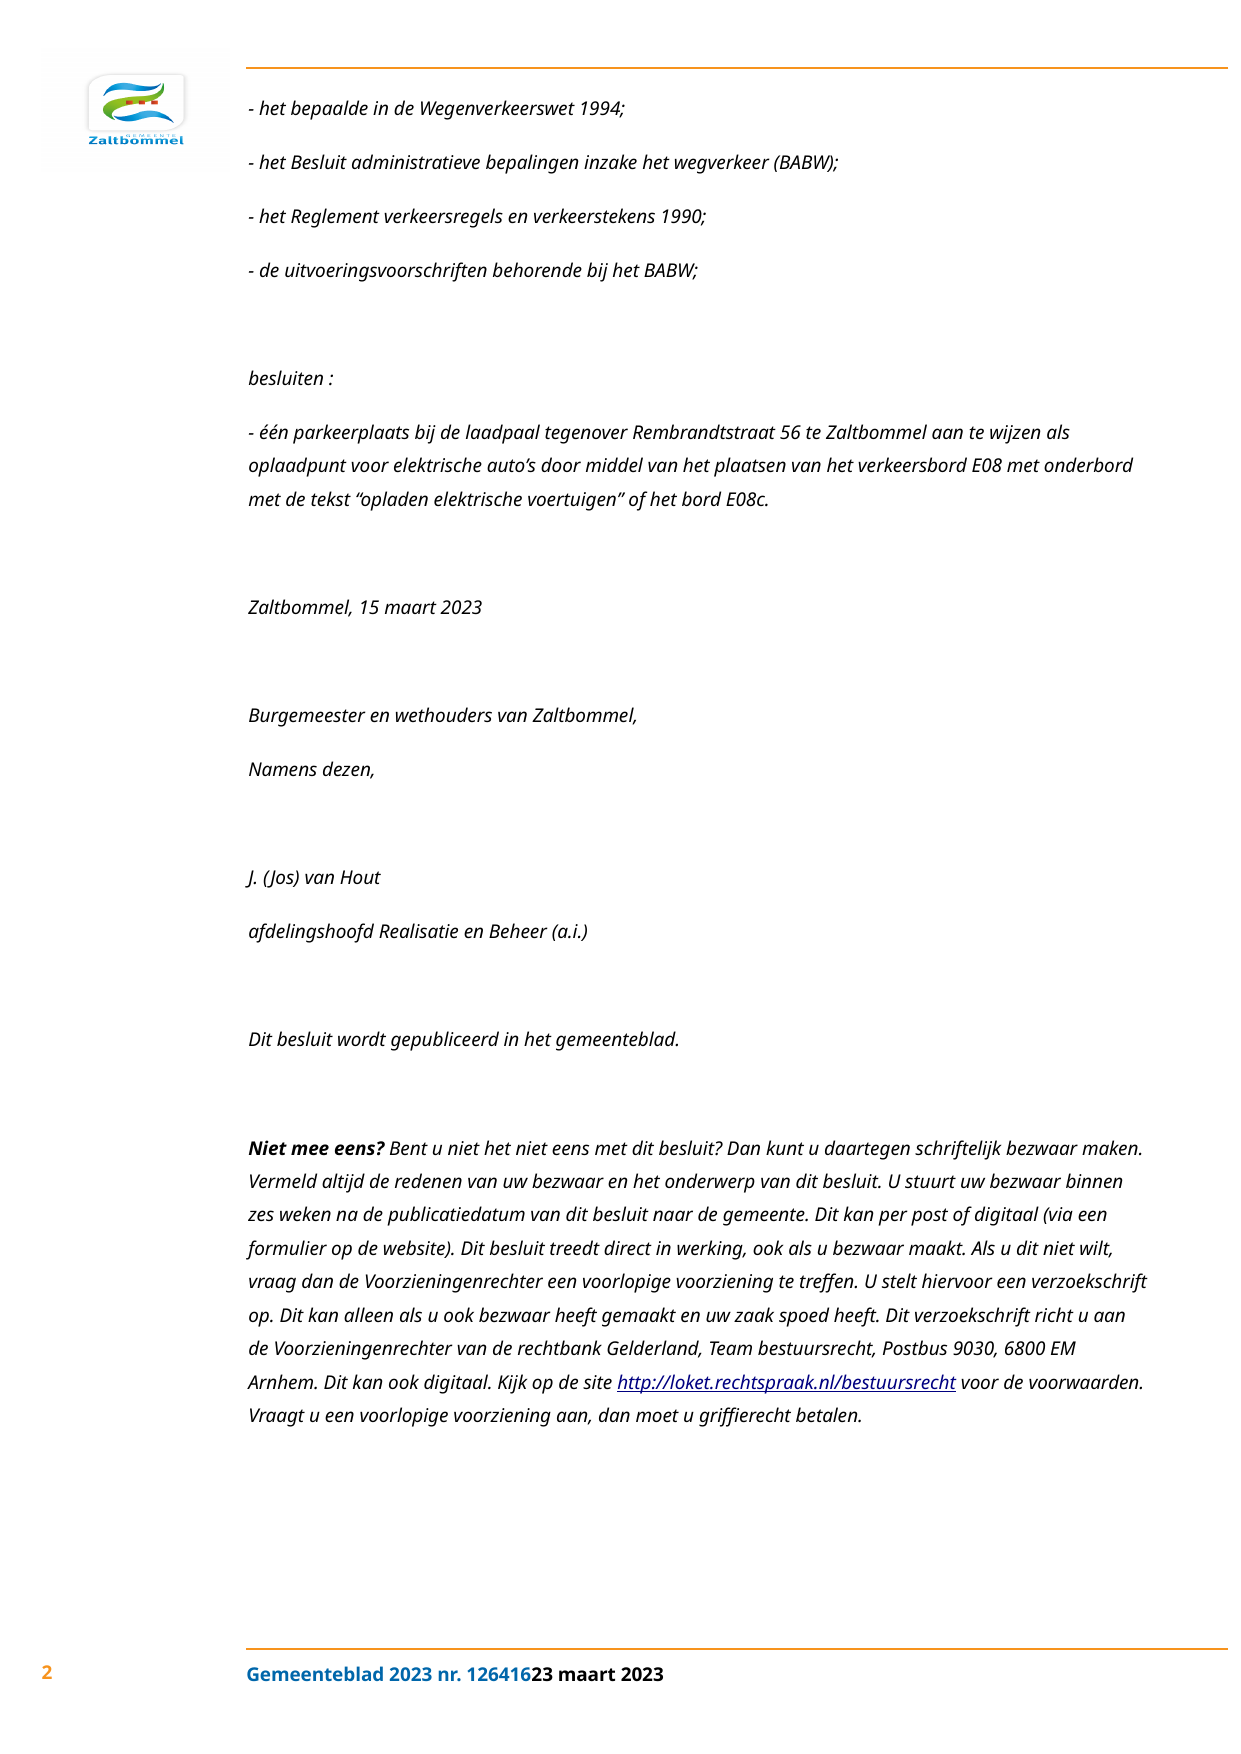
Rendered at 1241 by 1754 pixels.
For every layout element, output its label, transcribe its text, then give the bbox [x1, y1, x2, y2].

text besluiten : [248, 365, 1152, 391]
picture [41, 47, 231, 172]
text Zaltbommel, 15 maart 2023 [248, 594, 1152, 620]
text Namens dezen, [248, 756, 1152, 782]
text - het bepaalde in de Wegenverkeerswet 1994; [248, 95, 1152, 121]
text - het Besluit administratieve bepalingen inzake het wegverkeer (BABW); [248, 149, 1152, 174]
text - het Reglement verkeersregels en verkeerstekens 1990; [248, 203, 1152, 229]
text Burgemeester en wethouders van Zaltbommel, [248, 702, 1152, 728]
text - de uitvoeringsvoorschriften behorende bij het BABW; [248, 257, 1152, 283]
text Dit besluit wordt gepubliceerd in het gemeenteblad. [248, 1027, 1152, 1052]
text Niet mee eens? Bent u niet het niet eens met dit besluit? Dan kunt u daartegen schriftelijk bezwaar maken. Vermeld altijd de redenen van uw bezwaar en het onderwerp van dit besluit. U stuurt uw bezwaar binnen zes weken na de publicatiedatum van dit besluit naar de gemeente. Dit kan per post of digitaal (via een formulier op de website). Dit besluit treedt direct in werking, ook als u bezwaar maakt. Als u dit niet wilt, vraag dan de Voorzieningenrechter een voorlopige voorziening te treffen. U stelt hiervoor een verzoekschrift op. Dit kan alleen als u ook bezwaar heeft gemaakt en uw zaak spoed heeft. Dit verzoekschrift richt u aan de Voorzieningenrechter van de rechtbank Gelderland, Team bestuursrecht, Postbus 9030, 6800 EM Arnhem. Dit kan ook digitaal. Kijk op de site http://loket.rechtspraak.nl/bestuursrecht voor de voorwaarden. Vraagt u een voorlopige voorziening aan, dan moet u griffierecht betalen. [248, 1135, 1152, 1428]
text - één parkeerplaats bij de laadpaal tegenover Rembrandtstraat 56 te Zaltbommel aan te wijzen als oplaadpunt voor elektrische auto’s door middel van het plaatsen van het verkeersbord E08 met onderbord met de tekst “opladen elektrische voertuigen” of het bord E08c. [248, 419, 1152, 512]
text J. (Jos) van Hout [248, 864, 1152, 890]
text afdelingshoofd Realisatie en Beheer (a.i.) [248, 918, 1152, 944]
